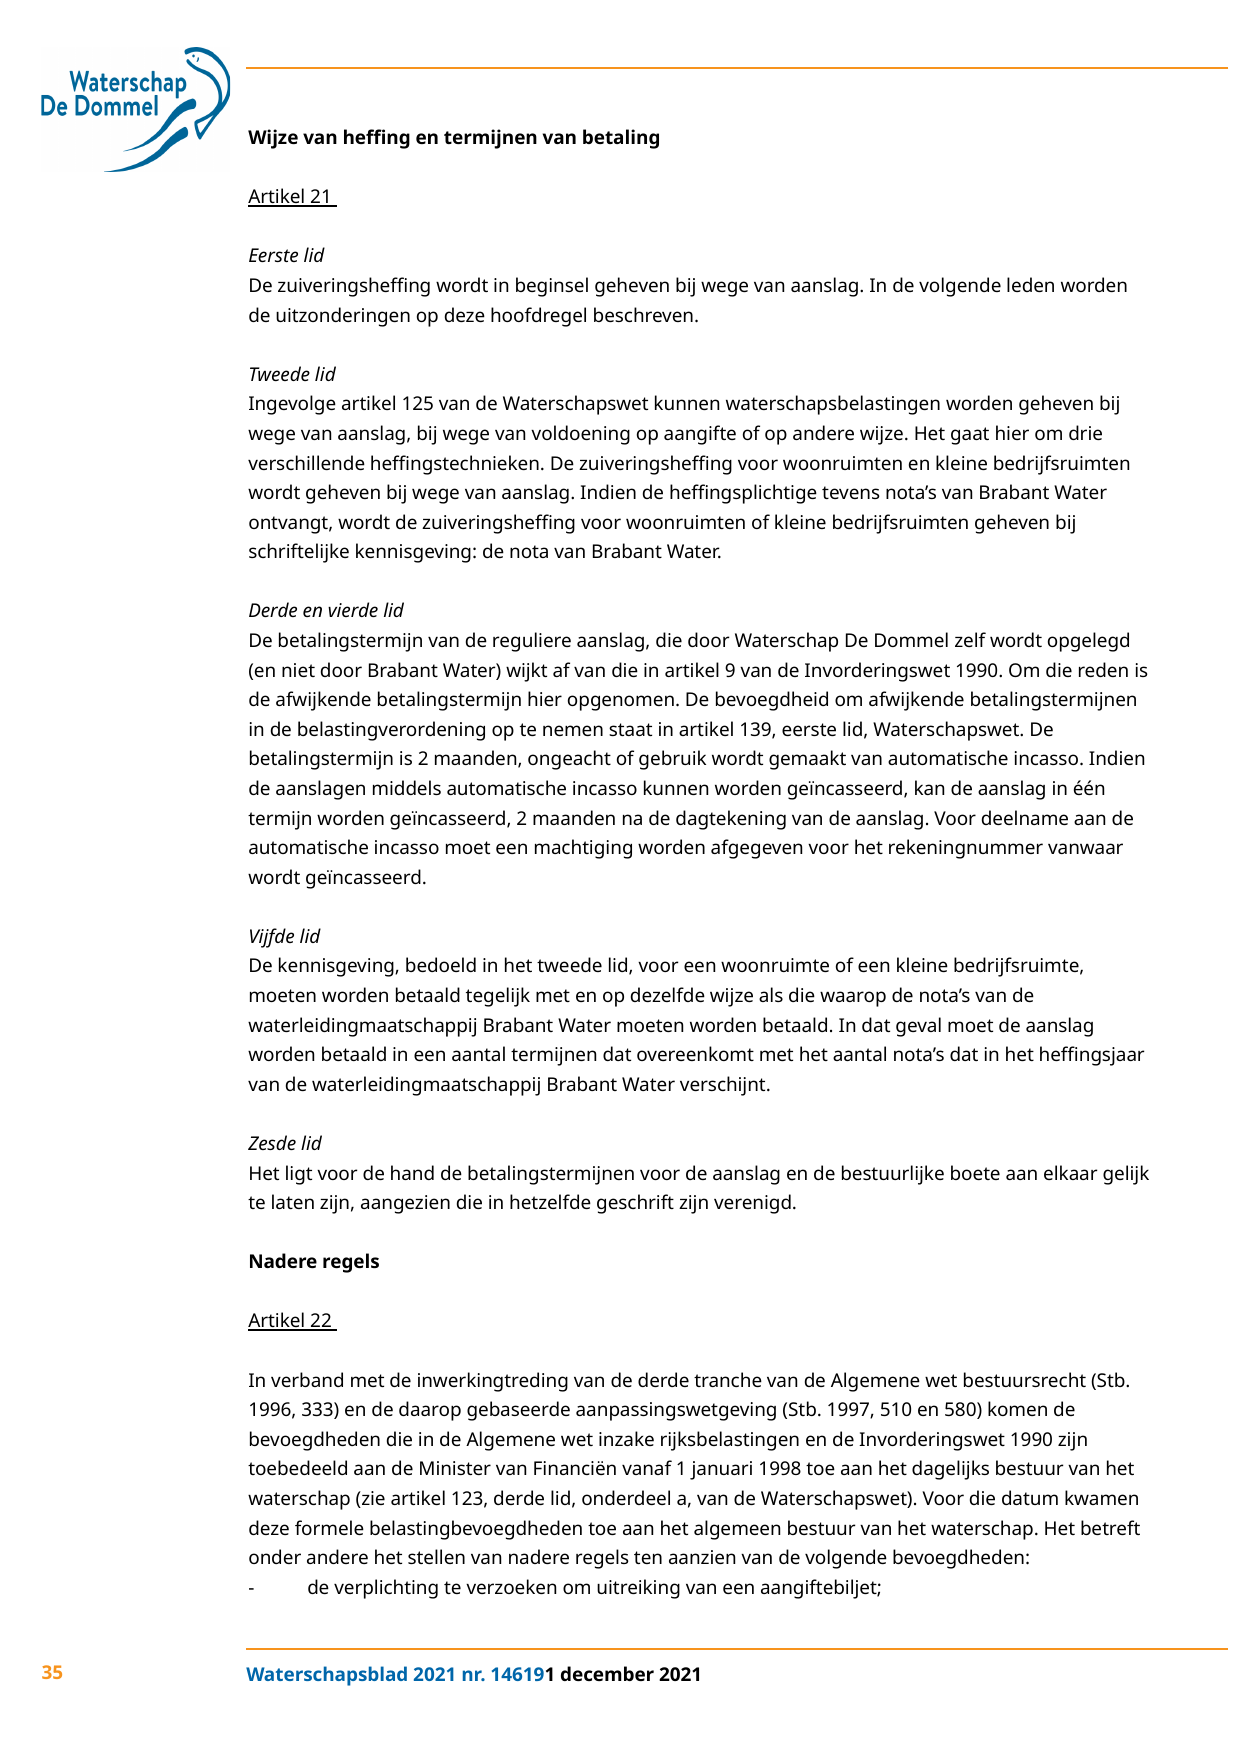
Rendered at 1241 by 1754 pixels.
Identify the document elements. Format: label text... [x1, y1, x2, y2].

list de verplichting te verzoeken om uitreiking van een aangiftebiljet; [248, 1574, 1152, 1600]
picture [41, 47, 231, 172]
text De zuiveringsheffing wordt in beginsel geheven bij wege van aanslag. In de volgende leden worden de uitzonderingen op deze hoofdregel beschreven. [248, 272, 1152, 328]
text Nadere regels [248, 1248, 1152, 1274]
text Het ligt voor de hand de betalingstermijnen voor de aanslag en de bestuurlijke boete aan elkaar gelijk te laten zijn, aangezien die in hetzelfde geschrift zijn verenigd. [248, 1160, 1152, 1215]
text Eerste lid [248, 243, 1152, 268]
text Ingevolge artikel 125 van de Waterschapswet kunnen waterschapsbelastingen worden geheven bij wege van aanslag, bij wege van voldoening op aangifte of op andere wijze. Het gaat hier om drie verschillende heffingstechnieken. De zuiveringsheffing voor woonruimten en kleine bedrijfsruimten wordt geheven bij wege van aanslag. Indien de heffingsplichtige tevens nota’s van Brabant Water ontvangt, wordt de zuiveringsheffing voor woonruimten of kleine bedrijfsruimten geheven bij schriftelijke kennisgeving: de nota van Brabant Water. [248, 391, 1152, 564]
text De kennisgeving, bedoeld in het tweede lid, voor een woonruimte of een kleine bedrijfsruimte, moeten worden betaald tegelijk met en op dezelfde wijze als die waarop de nota’s van de waterleidingmaatschappij Brabant Water moeten worden betaald. In dat geval moet de aanslag worden betaald in een aantal termijnen dat overeenkomt met het aantal nota’s dat in het heffingsjaar van de waterleidingmaatschappij Brabant Water verschijnt. [248, 953, 1152, 1097]
picture [204, 47, 231, 76]
text Artikel 21 [248, 183, 1152, 209]
text Derde en vierde lid [248, 598, 1152, 623]
text Wijze van heffing en termijnen van betaling [248, 124, 1152, 150]
text Artikel 22 [248, 1308, 1152, 1333]
text In verband met de inwerkingtreding van de derde tranche van de Algemene wet bestuursrecht (Stb. 1996, 333) en de daarop gebaseerde aanpassingswetgeving (Stb. 1997, 510 en 580) komen de bevoegdheden die in de Algemene wet inzake rijksbelastingen en de Invorderingswet 1990 zijn toebedeeld aan de Minister van Financiën vanaf 1 januari 1998 toe aan het dagelijks bestuur van het waterschap (zie artikel 123, derde lid, onderdeel a, van de Waterschapswet). Voor die datum kwamen deze formele belastingbevoegdheden toe aan het algemeen bestuur van het waterschap. Het betreft onder andere het stellen van nadere regels ten aanzien van de volgende bevoegdheden: [248, 1367, 1152, 1570]
picture [45, 99, 51, 111]
picture [198, 118, 210, 131]
text De betalingstermijn van de reguliere aanslag, die door Waterschap De Dommel zelf wordt opgelegd (en niet door Brabant Water) wijkt af van die in artikel 9 van de Invorderingswet 1990. Om die reden is de afwijkende betalingstermijn hier opgenomen. De bevoegdheid om afwijkende betalingstermijnen in de belastingverordening op te nemen staat in artikel 139, eerste lid, Waterschapswet. De betalingstermijn is 2 maanden, ongeacht of gebruik wordt gemaakt van automatische incasso. Indien de aanslagen middels automatische incasso kunnen worden geïncasseerd, kan de aanslag in één termijn worden geïncasseerd, 2 maanden na de dagtekening van de aanslag. Voor deelname aan de automatische incasso moet een machtiging worden afgegeven voor het rekeningnummer vanwaar wordt geïncasseerd. [248, 627, 1152, 890]
text Zesde lid [248, 1130, 1152, 1156]
text Tweede lid [248, 361, 1152, 387]
text Vijfde lid [248, 923, 1152, 949]
